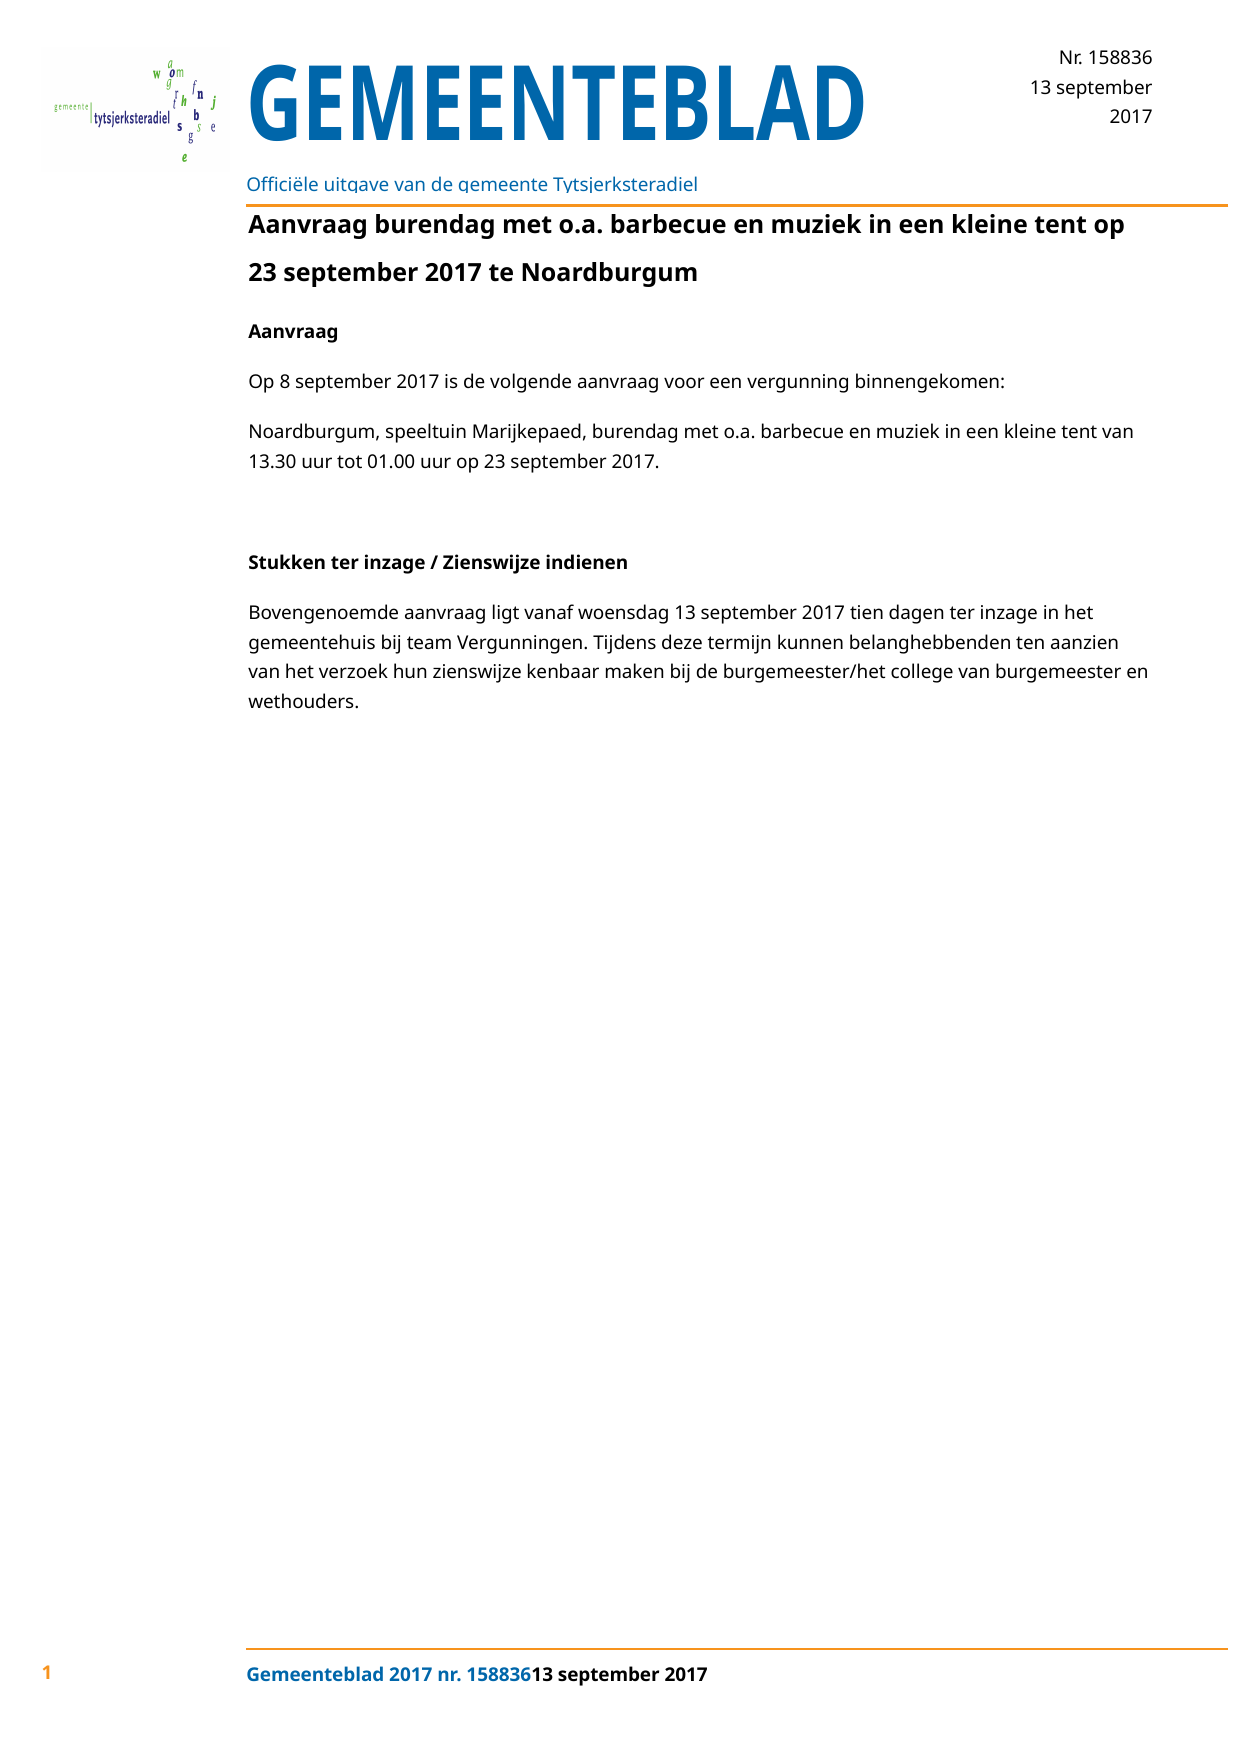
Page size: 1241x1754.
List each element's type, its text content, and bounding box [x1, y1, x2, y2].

text Noardburgum, speeltuin Marijkepaed, burendag met o.a. barbecue en muziek in een kleine tent van 13.30 uur tot 01.00 uur op 23 september 2017. [248, 419, 1152, 474]
text Stukken ter inzage / Zienswijze indienen [248, 549, 1152, 575]
text Op 8 september 2017 is de volgende aanvraag voor een vergunning binnengekomen: [248, 368, 1152, 394]
text Bovengenoemde aanvraag ligt vanaf woensdag 13 september 2017 tien dagen ter inzage in het gemeentehuis bij team Vergunningen. Tijdens deze termijn kunnen belanghebbenden ten aanzien van het verzoek hun zienswijze kenbaar maken bij de burge­meester/het college van burgemeester en wethouders. [248, 599, 1152, 714]
text Aanvraag [248, 318, 1152, 344]
picture [41, 47, 231, 172]
text Aanvraag burendag met o.a. barbecue en muziek in een kleine tent op 23 september 2017 te Noardburgum [248, 207, 1152, 288]
